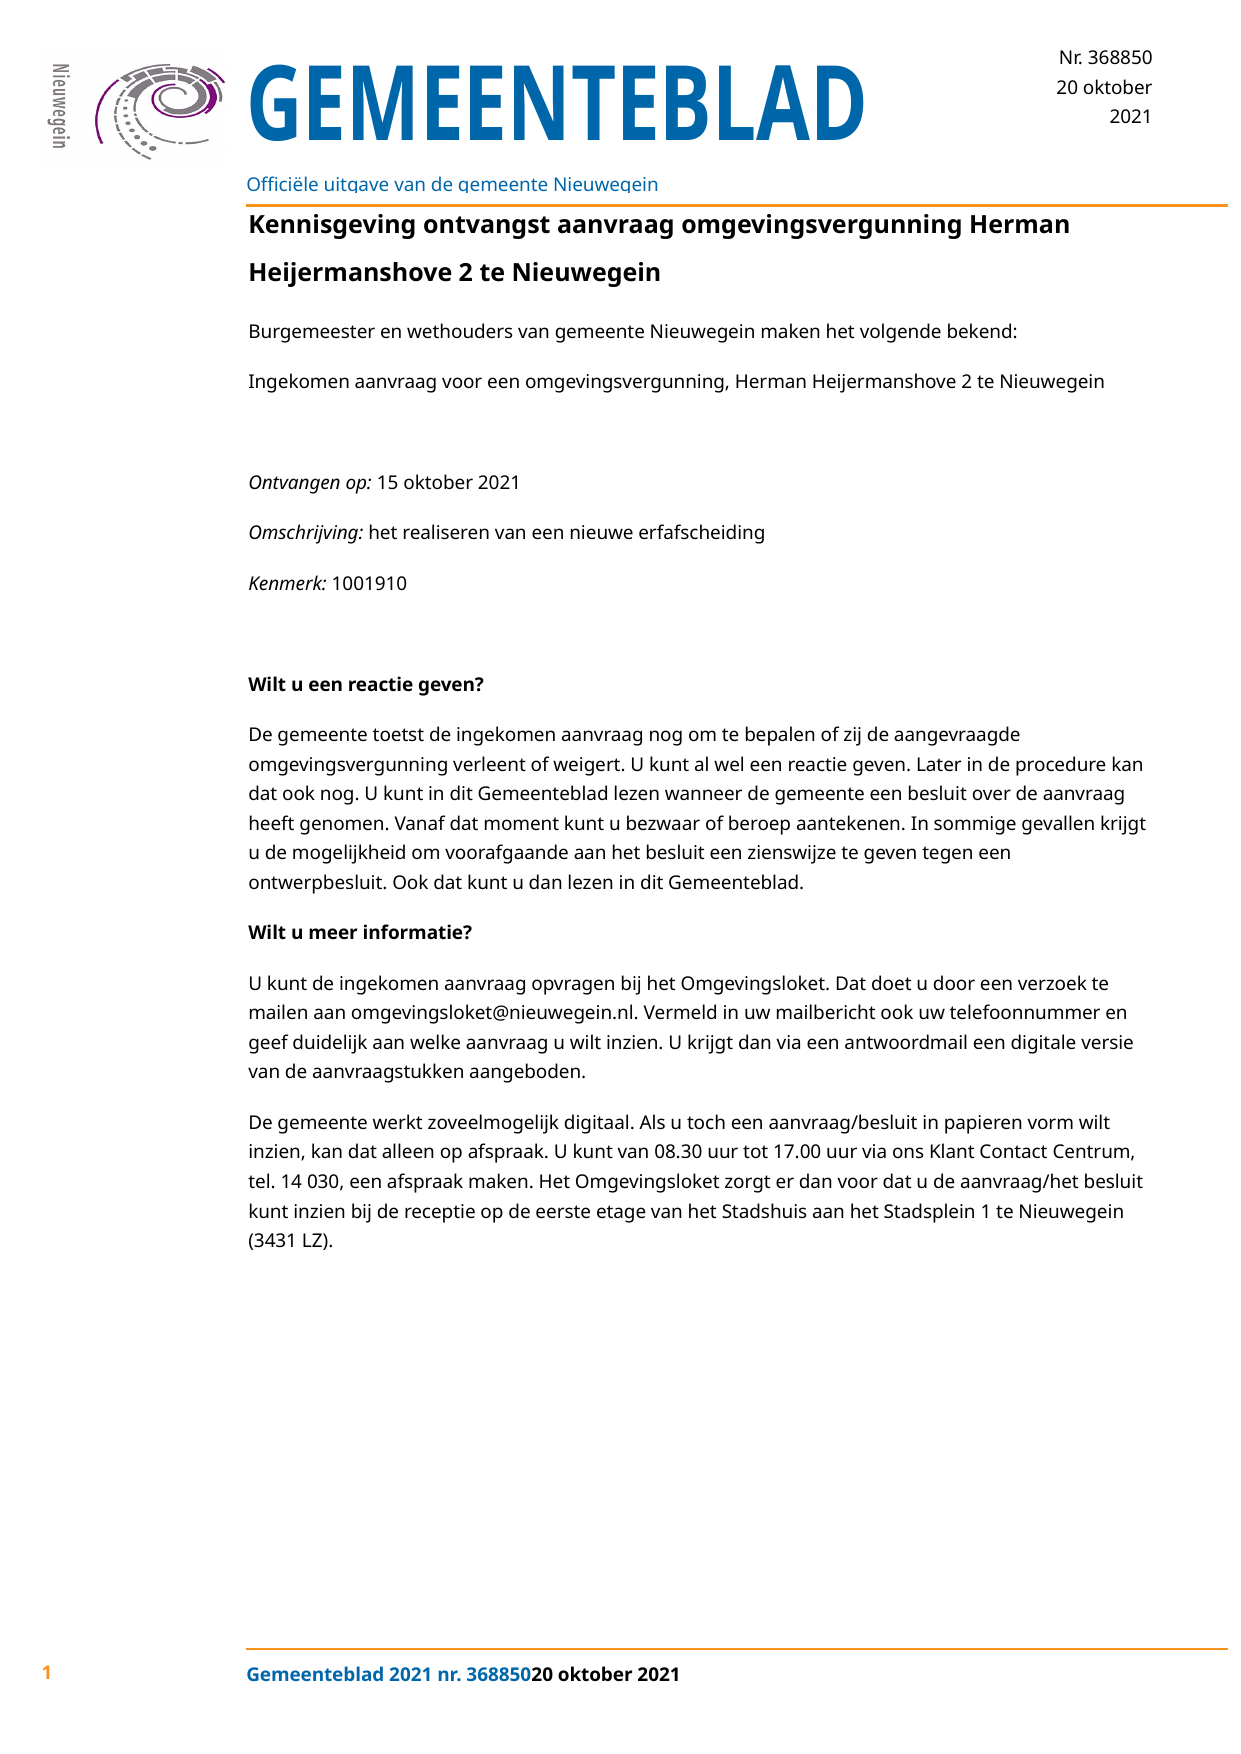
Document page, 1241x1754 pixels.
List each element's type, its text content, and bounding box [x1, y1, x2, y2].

text Kennisgeving ontvangst aanvraag omgevingsvergunning Herman Heijermanshove 2 te Nieuwegein [248, 207, 1152, 288]
text U kunt de ingekomen aanvraag opvragen bij het Omgevingsloket. Dat doet u door een verzoek te mailen aan omgevingsloket@nieuwegein.nl. Vermeld in uw mailbericht ook uw telefoonnummer en geef duidelijk aan welke aanvraag u wilt inzien. U krijgt dan via een antwoordmail een digitale versie van de aanvraagstukken aangeboden. [248, 970, 1152, 1084]
text Ingekomen aanvraag voor een omgevingsvergunning, Herman Heijermanshove 2 te Nieuwegein [248, 368, 1152, 394]
text De gemeente werkt zoveelmogelijk digitaal. Als u toch een aanvraag/besluit in papieren vorm wilt inzien, kan dat alleen op afspraak. U kunt van 08.30 uur tot 17.00 uur via ons Klant Contact Centrum, tel. 14 030, een afspraak maken. Het Omgevingsloket zorgt er dan voor dat u de aanvraag/het besluit kunt inzien bij de receptie op de eerste etage van het Stadshuis aan het Stadsplein 1 te Nieuwegein (3431 LZ). [248, 1109, 1152, 1253]
text Burgemeester en wethouders van gemeente Nieuwegein maken het volgende bekend: [248, 318, 1152, 344]
text Wilt u een reactie geven? [248, 671, 1152, 697]
text Omschrijving: het realiseren van een nieuwe erfafscheiding [248, 519, 1152, 545]
text Wilt u meer informatie? [248, 919, 1152, 945]
text Ontvangen op: 15 oktober 2021 [248, 469, 1152, 495]
text De gemeente toetst de ingekomen aanvraag nog om te bepalen of zij de aangevraagde omgevingsvergunning verleent of weigert. U kunt al wel een reactie geven. Later in de procedure kan dat ook nog. U kunt in dit Gemeenteblad lezen wanneer de gemeente een besluit over de aanvraag heeft genomen. Vanaf dat moment kunt u bezwaar of beroep aantekenen. In sommige gevallen krijgt u de mogelijkheid om voorafgaande aan het besluit een zienswijze te geven tegen een ontwerpbesluit. Ook dat kunt u dan lezen in dit Gemeenteblad. [248, 721, 1152, 895]
text Kenmerk: 1001910 [248, 570, 1152, 596]
picture [41, 47, 231, 172]
